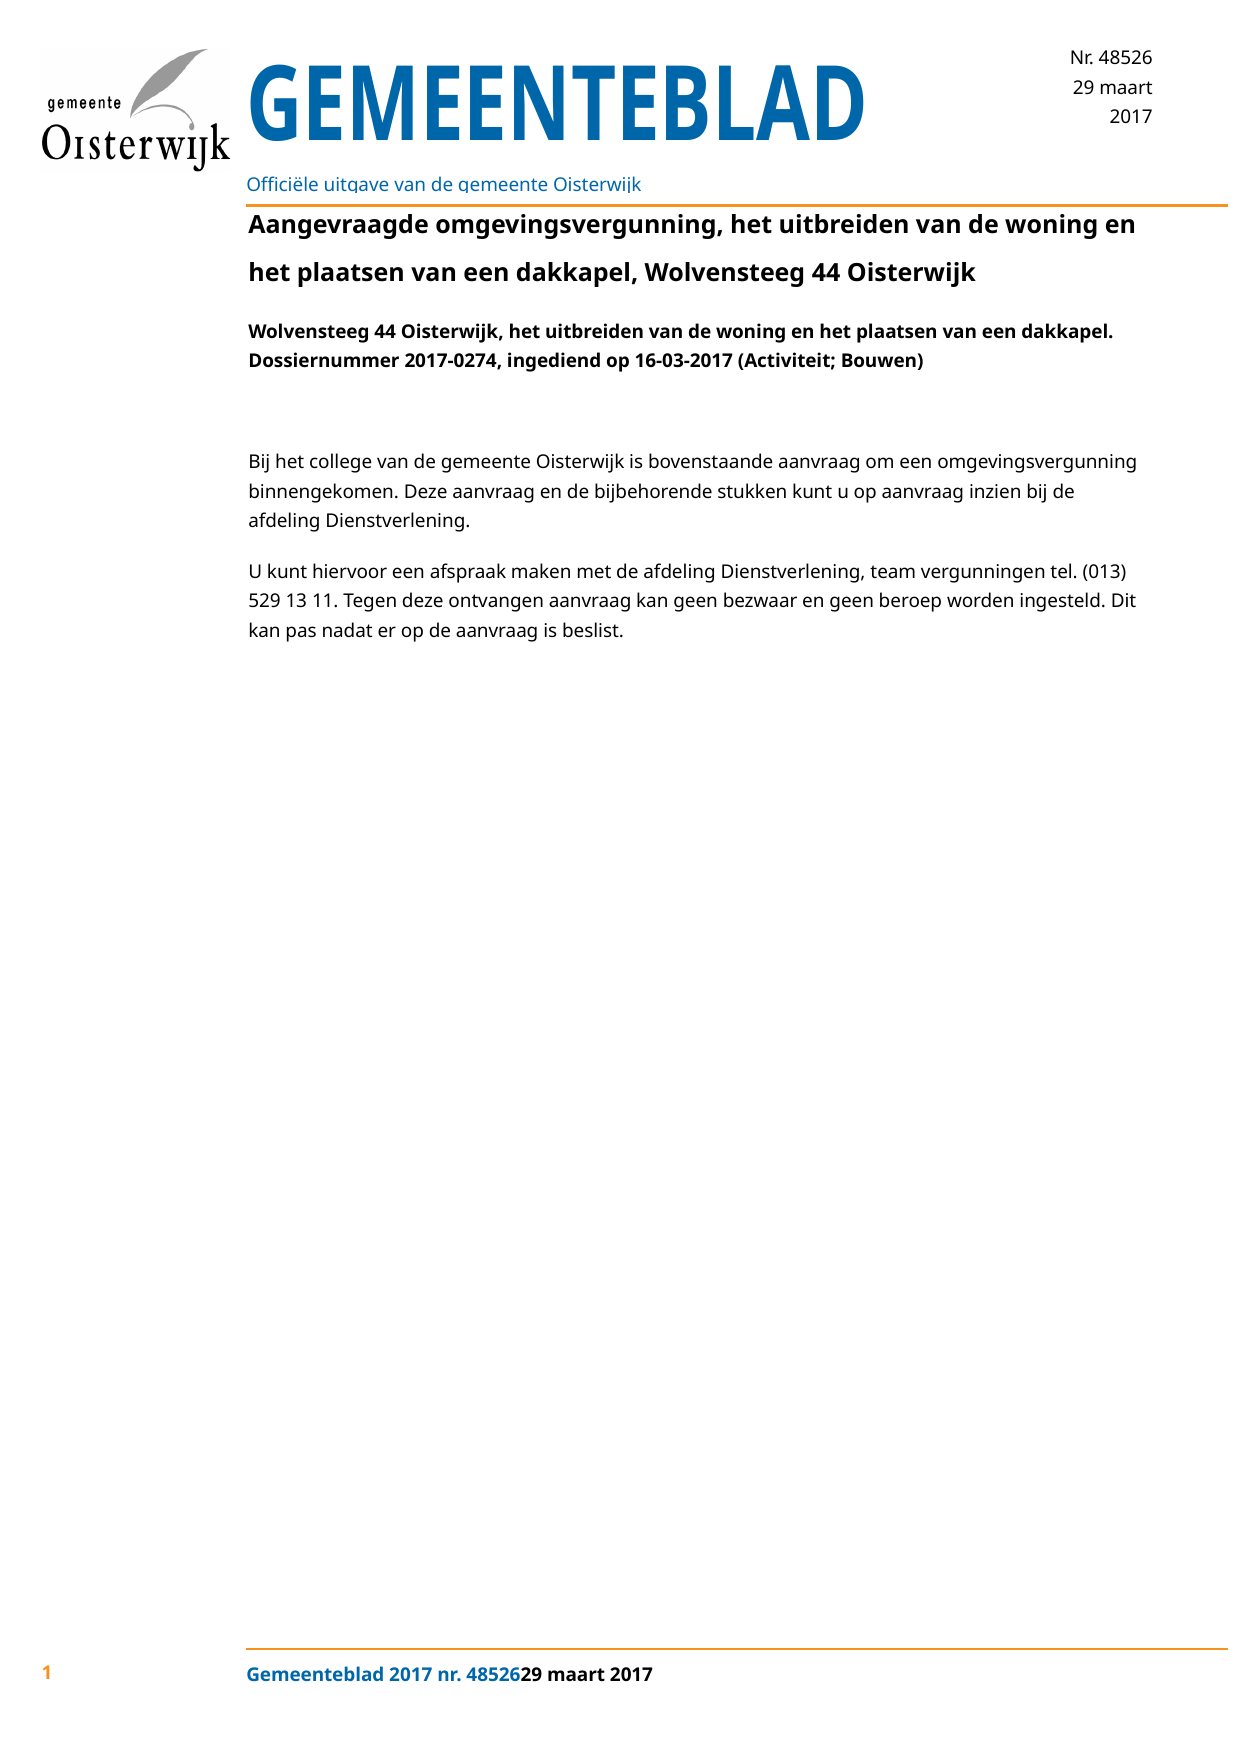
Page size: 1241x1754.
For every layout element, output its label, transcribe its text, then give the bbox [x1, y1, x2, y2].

text Wolvensteeg 44 Oisterwijk, het uitbreiden van de woning en het plaatsen van een dakkapel. Dossiernummer 2017-0274, ingediend op 16-03-2017 (Activiteit; Bouwen) [248, 318, 1152, 373]
text Bij het college van de gemeente Oisterwijk is bovenstaande aanvraag om een omgevingsvergunning binnengekomen. Deze aanvraag en de bijbehorende stukken kunt u op aanvraag inzien bij de afdeling Dienstverlening. [248, 448, 1152, 533]
text U kunt hiervoor een afspraak maken met de afdeling Dienstverlening, team vergunningen tel. (013) 529 13 11. Tegen deze ontvangen aanvraag kan geen bezwaar en geen beroep worden ingesteld. Dit kan pas nadat er op de aanvraag is beslist. [248, 558, 1152, 643]
picture [41, 47, 231, 172]
text Aangevraagde omgevingsvergunning, het uitbreiden van de woning en het plaatsen van een dakkapel, Wolvensteeg 44 Oisterwijk [248, 207, 1152, 288]
